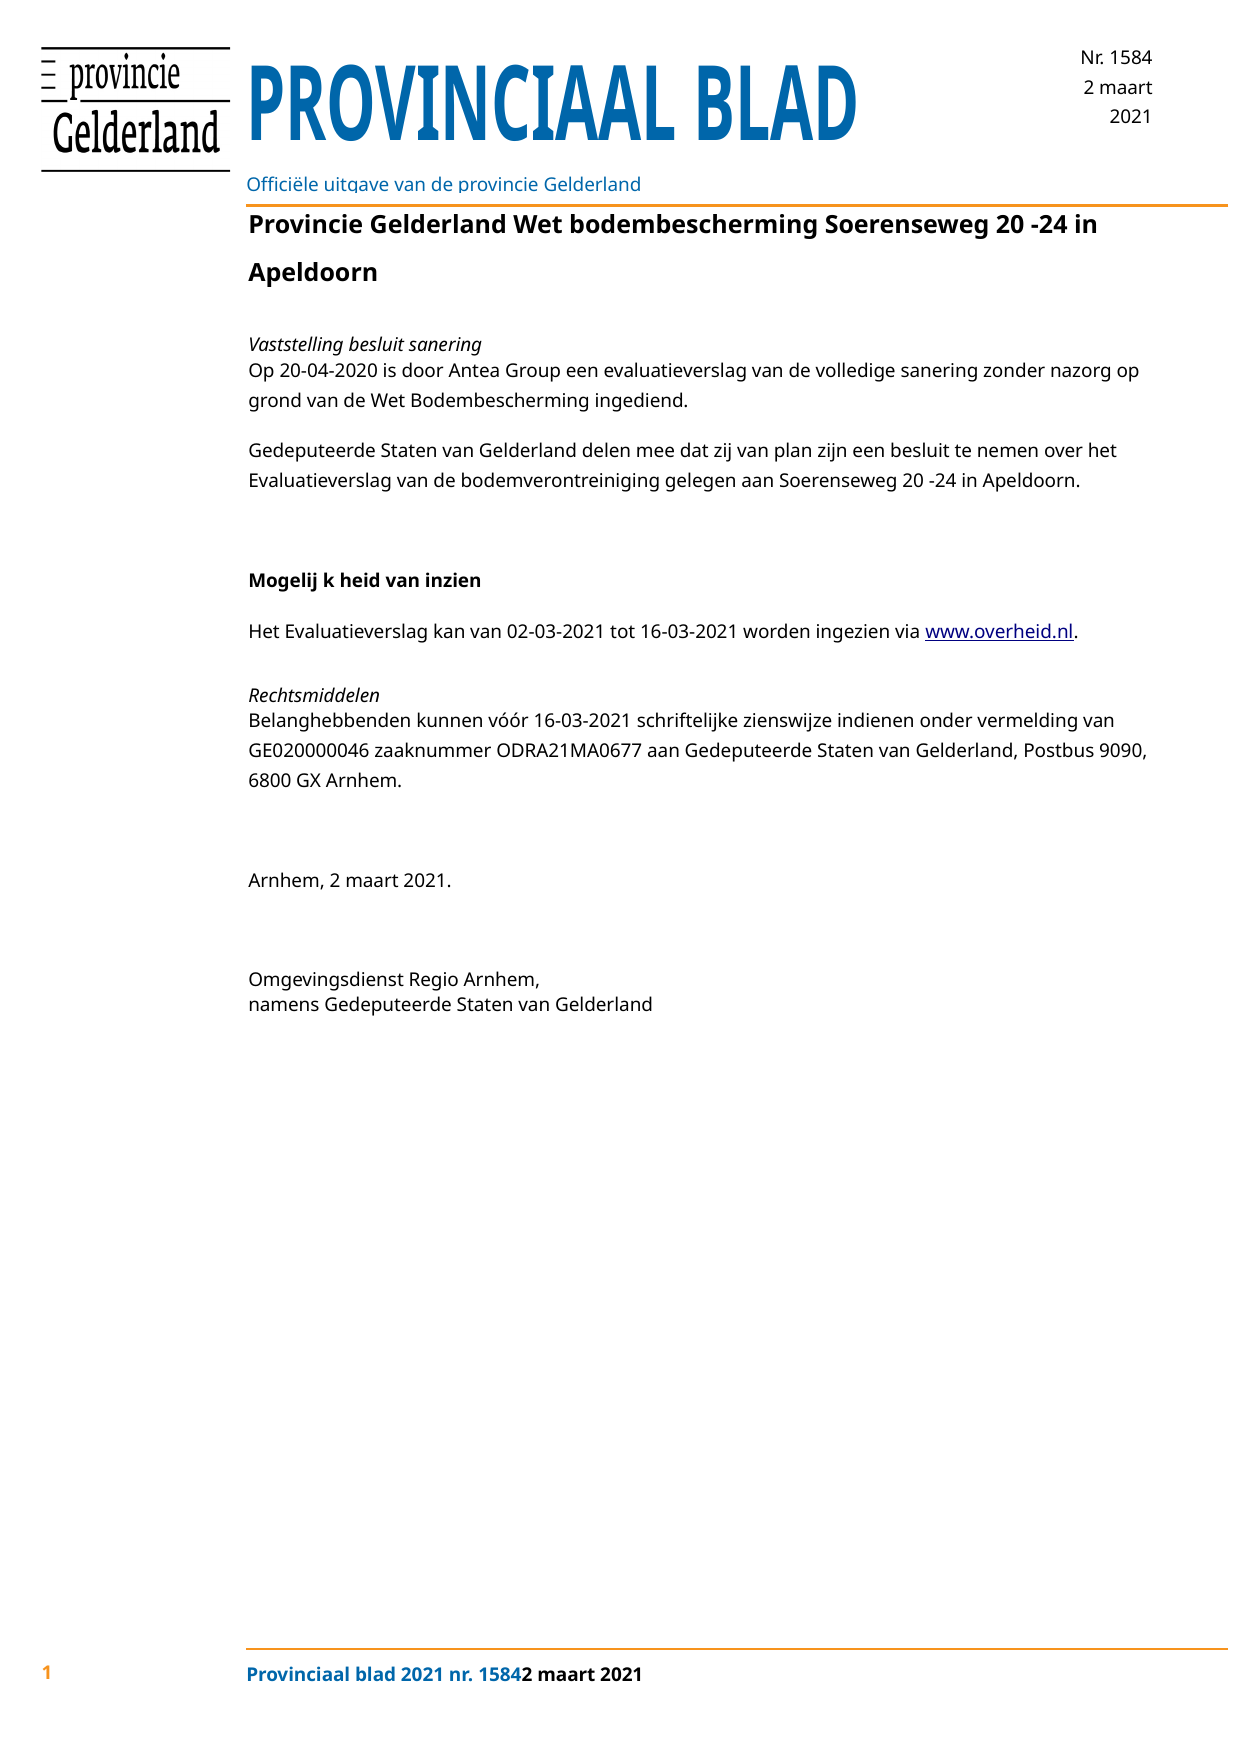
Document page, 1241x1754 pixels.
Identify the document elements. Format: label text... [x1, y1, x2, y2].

picture [41, 47, 231, 172]
text Omgevingsdienst Regio Arnhem, [248, 966, 1152, 992]
text namens Gedeputeerde Staten van Gelderland [248, 992, 1152, 1017]
text Gedeputeerde Staten van Gelderland delen mee dat zij van plan zijn een besluit te nemen over het Evaluatieverslag van de bodemverontreiniging gelegen aan Soerenseweg 20 -24 in Apeldoorn. [248, 437, 1152, 492]
text Het Evaluatieverslag kan van 02-03-2021 tot 16-03-2021 worden ingezien via www.overheid.nl. [248, 618, 1152, 644]
text Vaststelling besluit sanering [248, 331, 1152, 357]
text Arnhem, 2 maart 2021. [248, 868, 1152, 893]
text Belanghebbenden kunnen vóór 16-03-2021 schriftelijke zienswijze indienen onder vermelding van GE020000046 zaaknummer ODRA21MA0677 aan Gedeputeerde Staten van Gelderland, Postbus 9090, 6800 GX Arnhem. [248, 708, 1152, 793]
text Op 20-04-2020 is door Antea Group een evaluatieverslag van de volledige sanering zonder nazorg op grond van de Wet Bodembescherming ingediend. [248, 357, 1152, 412]
text Rechtsmiddelen [248, 682, 1152, 708]
text Mogelij k heid van inzien [248, 568, 1152, 593]
text Provincie Gelderland Wet bodembescherming Soerenseweg 20 -24 in Apeldoorn [248, 207, 1152, 288]
